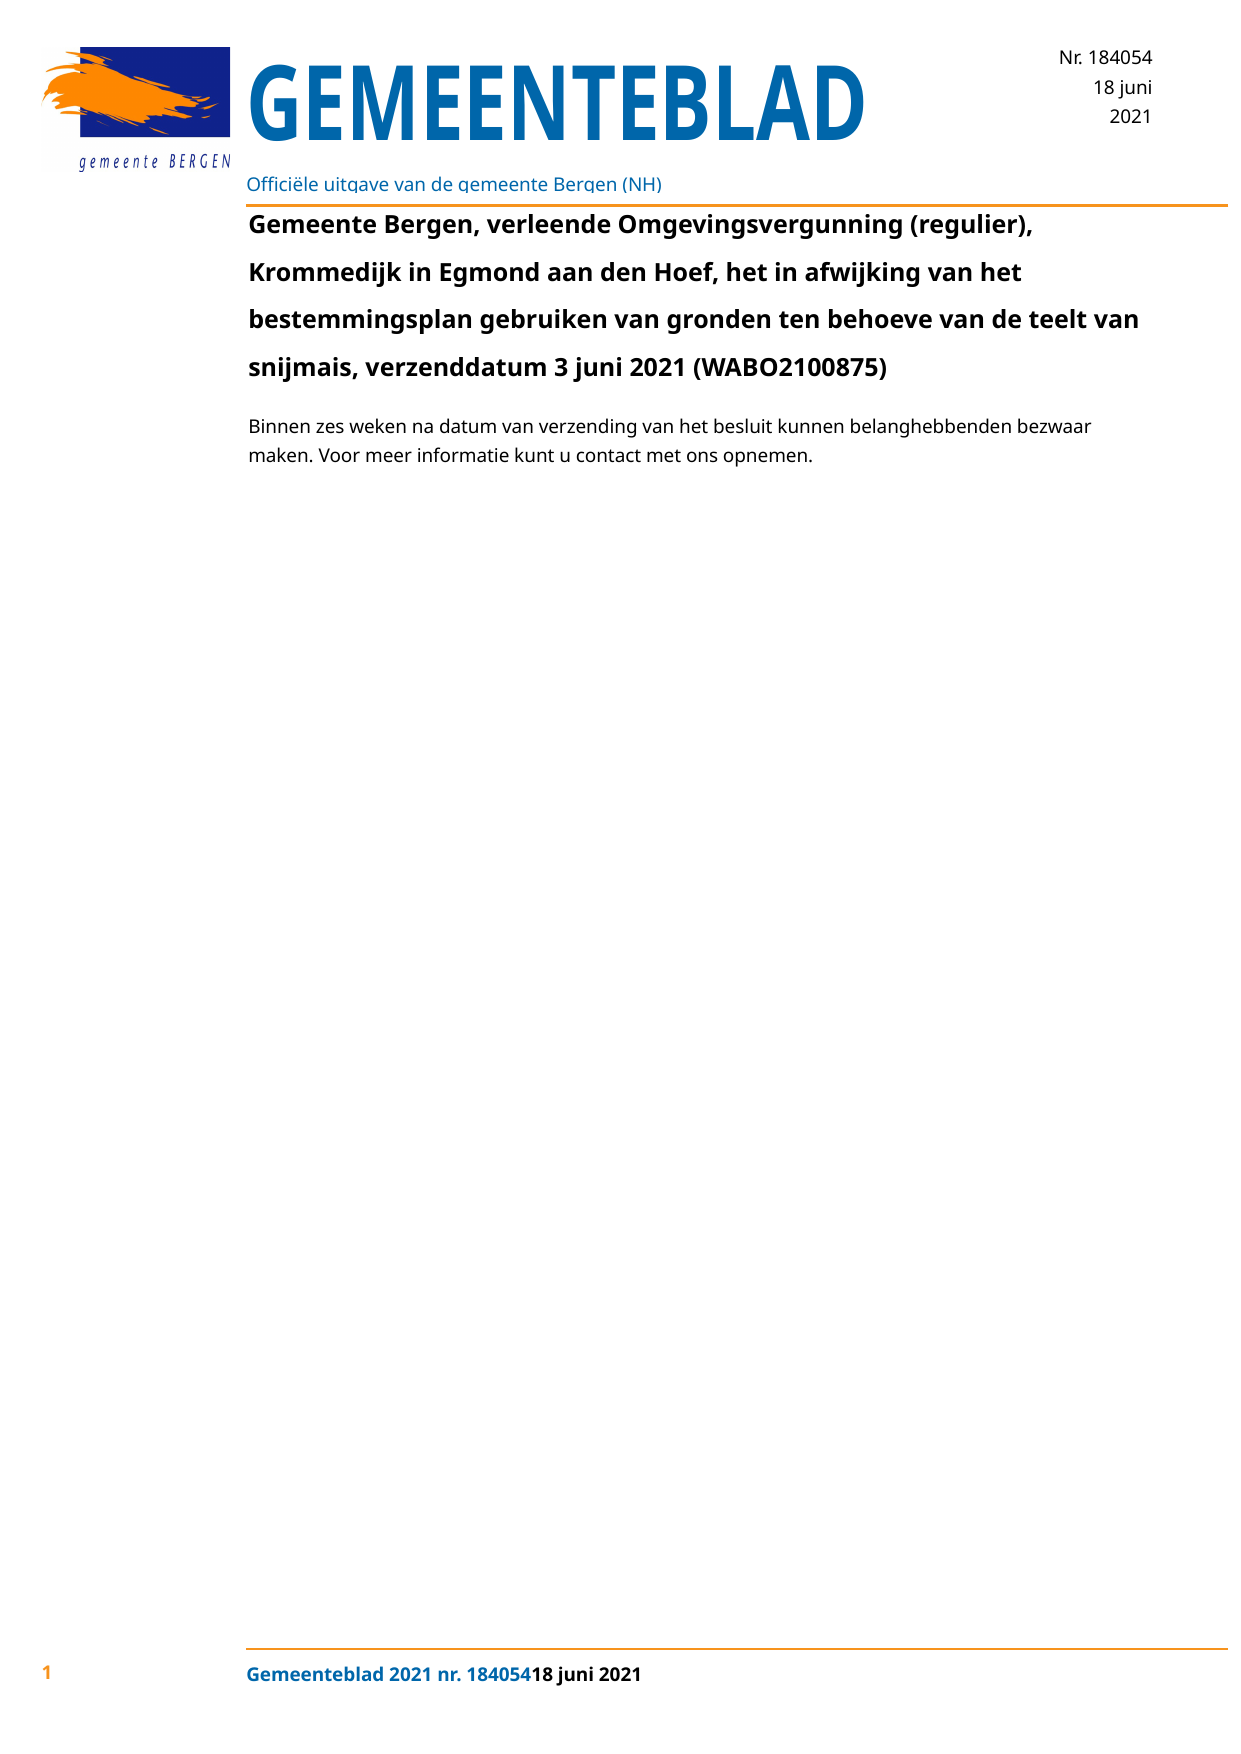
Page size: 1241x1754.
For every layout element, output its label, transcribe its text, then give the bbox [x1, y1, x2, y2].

picture [41, 47, 231, 172]
text Binnen zes weken na datum van verzending van het besluit kunnen belanghebbenden bezwaar maken. Voor meer informatie kunt u contact met ons opnemen. [248, 413, 1152, 468]
text Gemeente Bergen, verleende Omgevingsvergunning (regulier), Krommedijk in Egmond aan den Hoef, het in afwijking van het bestemmingsplan gebruiken van gronden ten behoeve van de teelt van snijmais, verzenddatum 3 juni 2021 (WABO2100875) [248, 207, 1152, 384]
